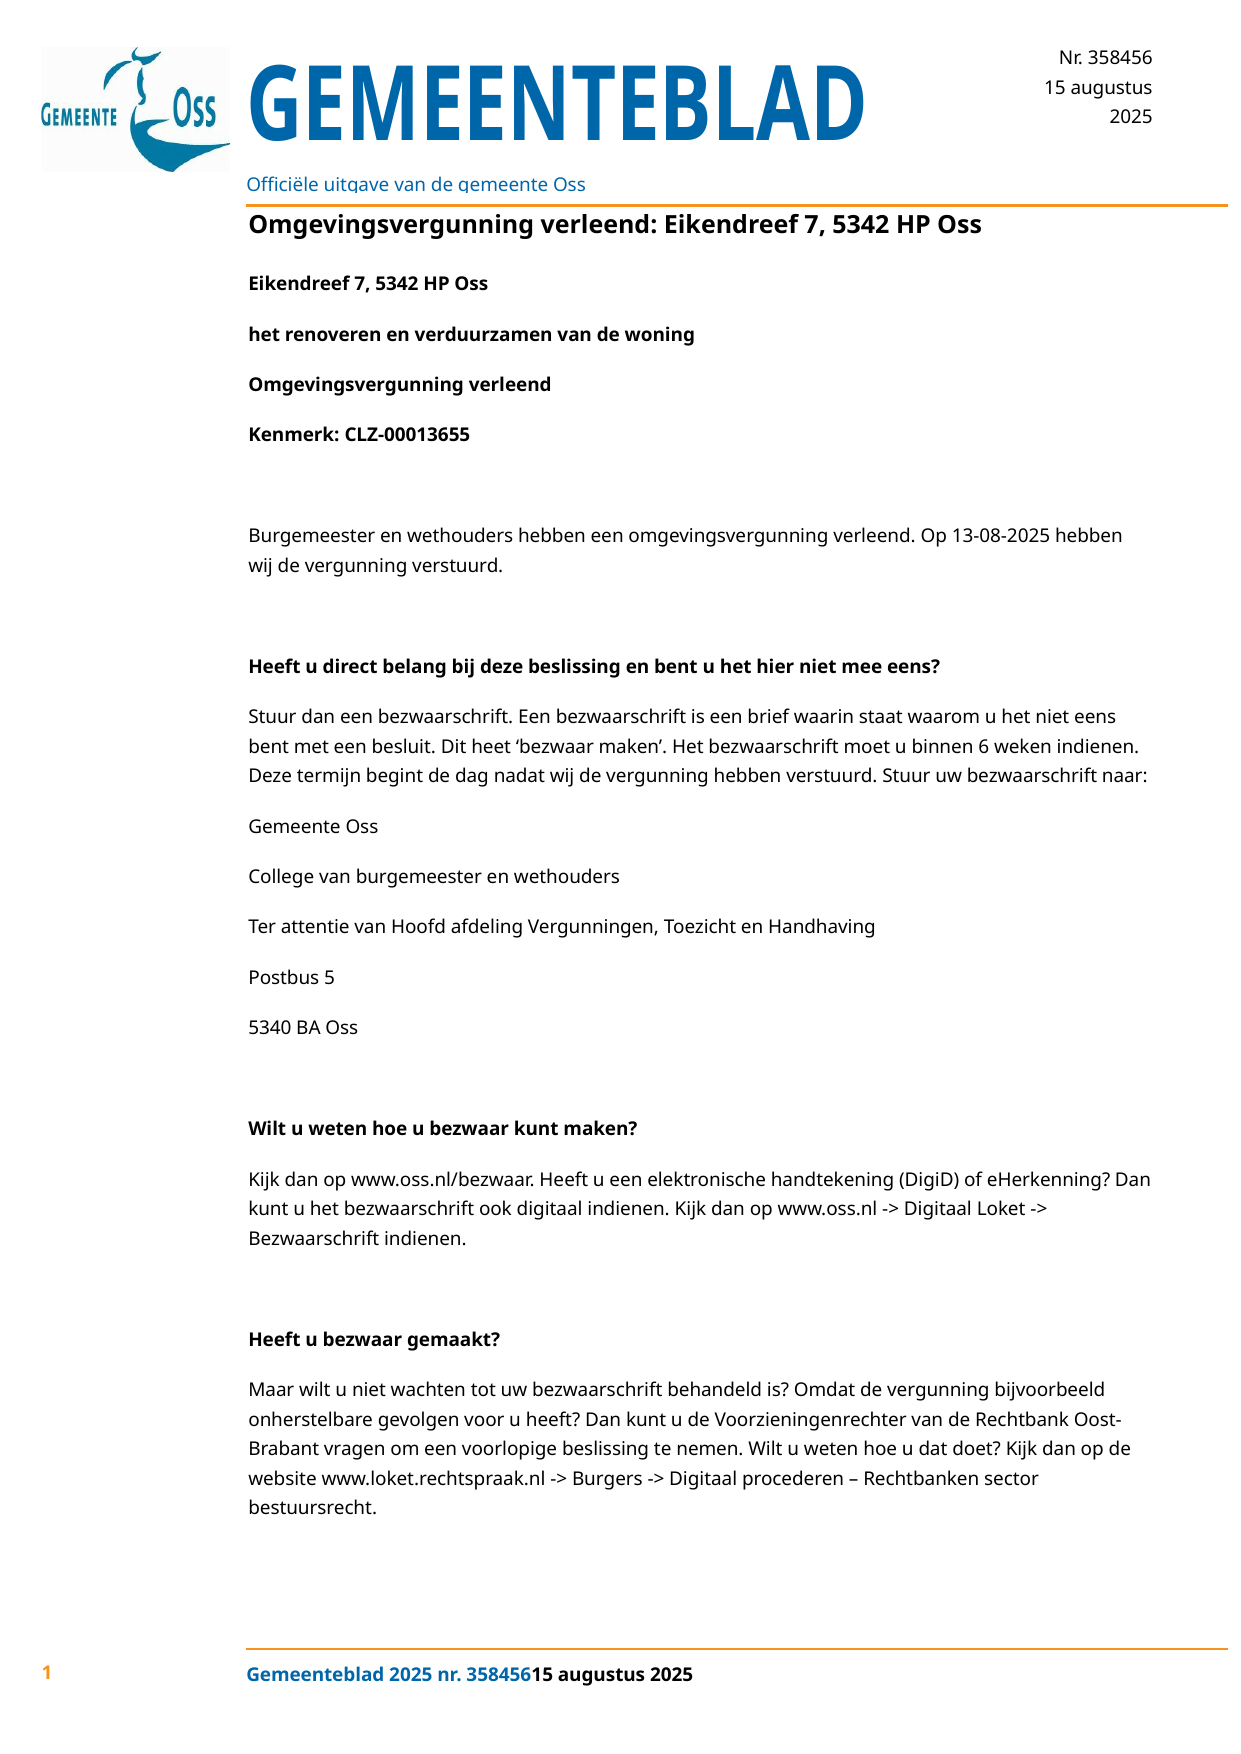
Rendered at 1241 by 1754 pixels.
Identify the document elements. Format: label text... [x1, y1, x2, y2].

text Kenmerk: CLZ-00013655 [248, 422, 1152, 447]
text Heeft u bezwaar gemaakt? [248, 1326, 1152, 1351]
text Ter attentie van Hoofd afdeling Vergunningen, Toezicht en Handhaving [248, 914, 1152, 939]
text Wilt u weten hoe u bezwaar kunt maken? [248, 1115, 1152, 1141]
text het renoveren en verduurzamen van de woning [248, 321, 1152, 346]
text Omgevingsvergunning verleend [248, 371, 1152, 397]
text Burgemeester en wethouders hebben een omgevingsvergunning verleend. Op 13-08-2025 hebben wij de vergunning verstuurd. [248, 522, 1152, 578]
text Eikendreef 7, 5342 HP Oss [248, 270, 1152, 296]
text Maar wilt u niet wachten tot uw bezwaarschrift behandeld is? Omdat de vergunning bijvoorbeeld onherstelbare gevolgen voor u heeft? Dan kunt u de Voorzieningenrechter van de Rechtbank Oost-Brabant vragen om een voorlopige beslissing te nemen. Wilt u weten hoe u dat doet? Kijk dan op de website www.loket.rechtspraak.nl -> Burgers -> Digitaal procederen – Rechtbanken sector bestuursrecht. [248, 1376, 1152, 1520]
text Heeft u direct belang bij deze beslissing en bent u het hier niet mee eens? [248, 653, 1152, 678]
text Stuur dan een bezwaarschrift. Een bezwaarschrift is een brief waarin staat waarom u het niet eens bent met een besluit. Dit heet ‘bezwaar maken’. Het bezwaarschrift moet u binnen 6 weken indienen. Deze termijn begint de dag nadat wij de vergunning hebben verstuurd. Stuur uw bezwaarschrift naar: [248, 703, 1152, 788]
text Omgevingsvergunning verleend: Eikendreef 7, 5342 HP Oss [248, 207, 1152, 241]
picture [41, 47, 231, 172]
text College van burgemeester en wethouders [248, 863, 1152, 889]
text Postbus 5 [248, 964, 1152, 990]
text 5340 BA Oss [248, 1014, 1152, 1040]
text Gemeente Oss [248, 813, 1152, 838]
text Kijk dan op www.oss.nl/bezwaar. Heeft u een elektronische handtekening (DigiD) of eHerkenning? Dan kunt u het bezwaarschrift ook digitaal indienen. Kijk dan op www.oss.nl -> Digitaal Loket -> Bezwaarschrift indienen. [248, 1166, 1152, 1251]
